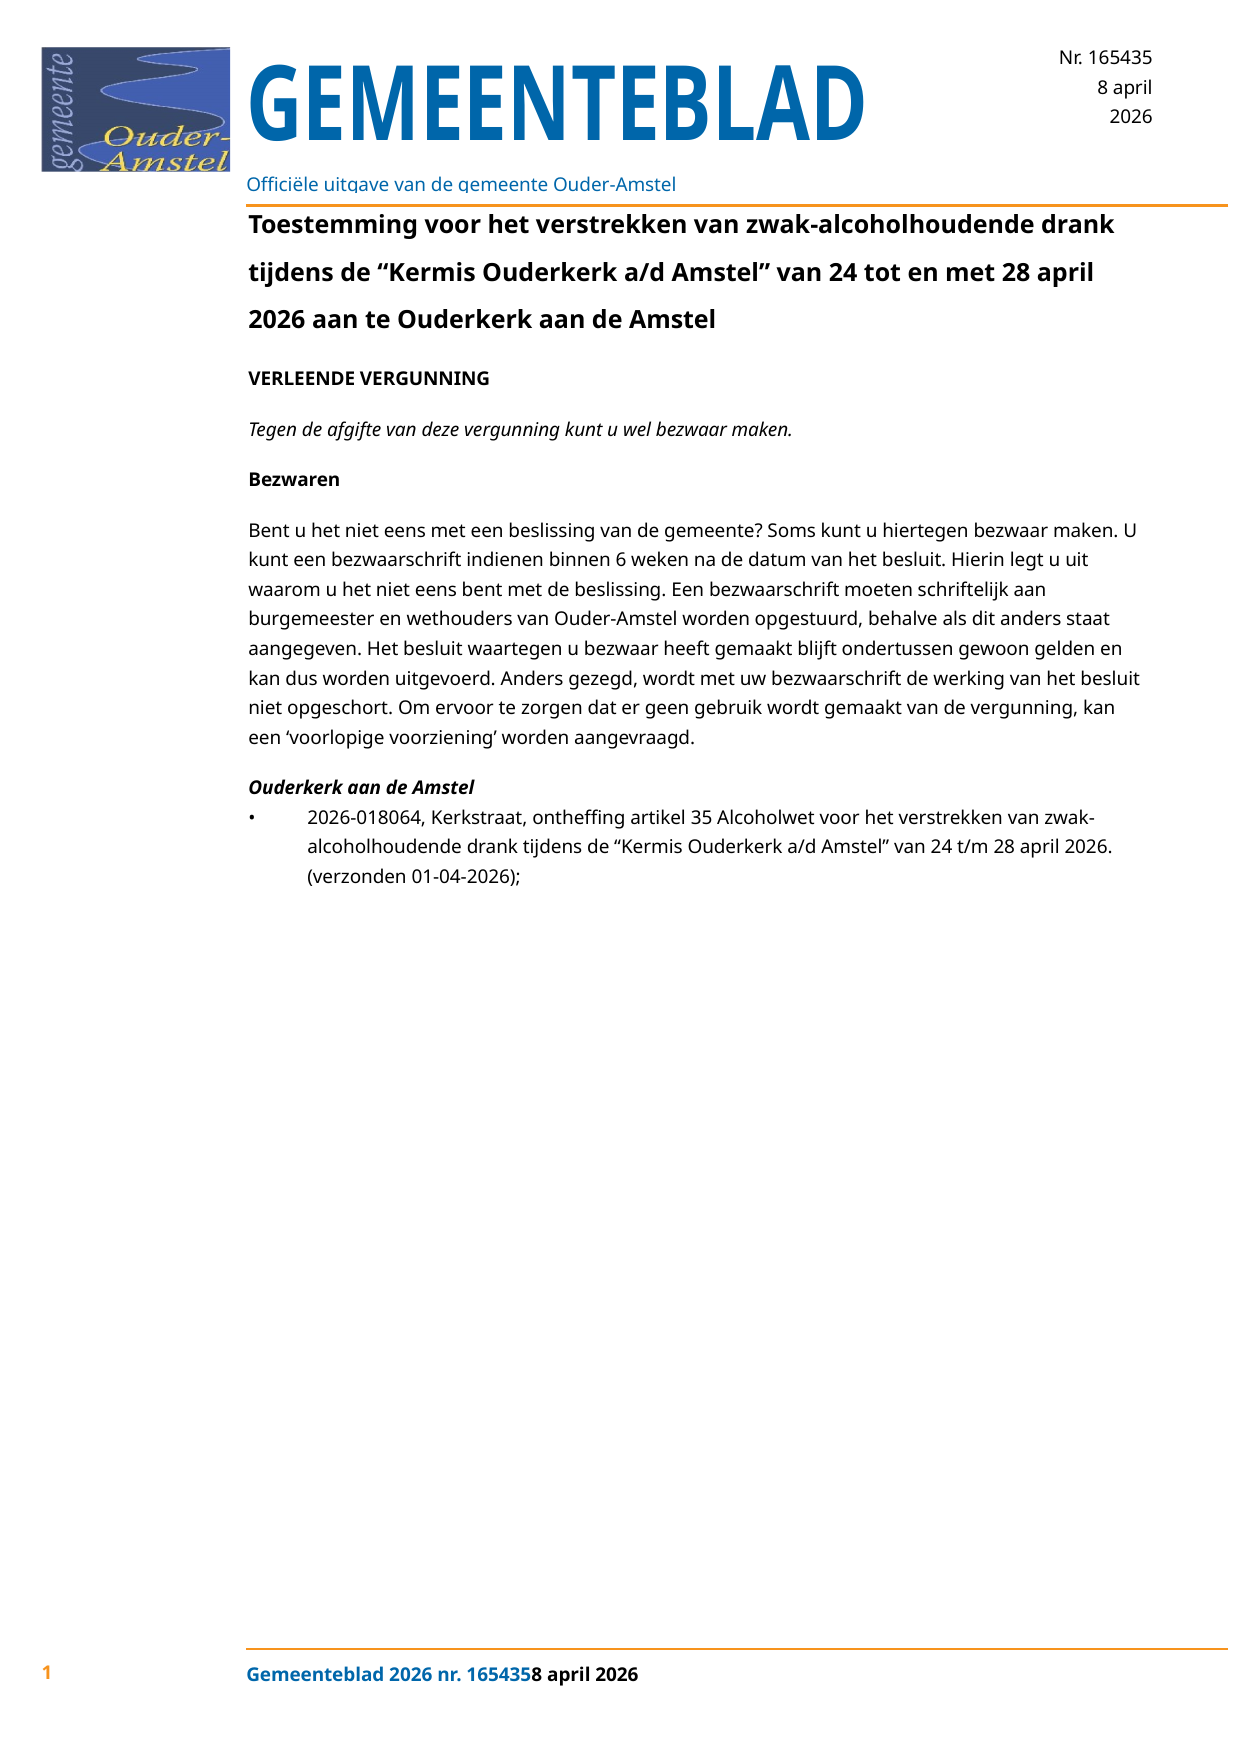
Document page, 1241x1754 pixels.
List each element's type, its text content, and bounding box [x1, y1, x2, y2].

text Tegen de afgifte van deze vergunning kunt u wel bezwaar maken. [248, 416, 1152, 442]
picture [41, 47, 231, 172]
text Toestemming voor het verstrekken van zwak-alcoholhoudende drank tijdens de “Kermis Ouderkerk a/d Amstel” van 24 tot en met 28 april 2026 aan te Ouderkerk aan de Amstel [248, 207, 1152, 336]
text Bezwaren [248, 466, 1152, 492]
text Bent u het niet eens met een beslissing van de gemeente? Soms kunt u hiertegen bezwaar maken. U kunt een bezwaarschrift indienen binnen 6 weken na de datum van het besluit. Hierin legt u uit waarom u het niet eens bent met de beslissing. Een bezwaarschrift moeten schriftelijk aan burgemeester en wethouders van Ouder-Amstel worden opgestuurd, behalve als dit anders staat aangegeven. Het besluit waartegen u bezwaar heeft gemaakt blijft ondertussen gewoon gelden en kan dus worden uitgevoerd. Anders gezegd, wordt met uw bezwaarschrift de werking van het besluit niet opgeschort. Om ervoor te zorgen dat er geen gebruik wordt gemaakt van de vergunning, kan een ‘voorlopige voorziening’ worden aangevraagd. [248, 517, 1152, 749]
text VERLEENDE VERGUNNING [248, 366, 1152, 391]
list 2026-018064, Kerkstraat, ontheffing artikel 35 Alcoholwet voor het verstrekken van zwak-alcoholhoudende drank tijdens de “Kermis Ouderkerk a/d Amstel” van 24 t/m 28 april 2026. (verzonden 01-04-2026); [248, 804, 1152, 889]
text Ouderkerk aan de Amstel [248, 774, 1152, 800]
